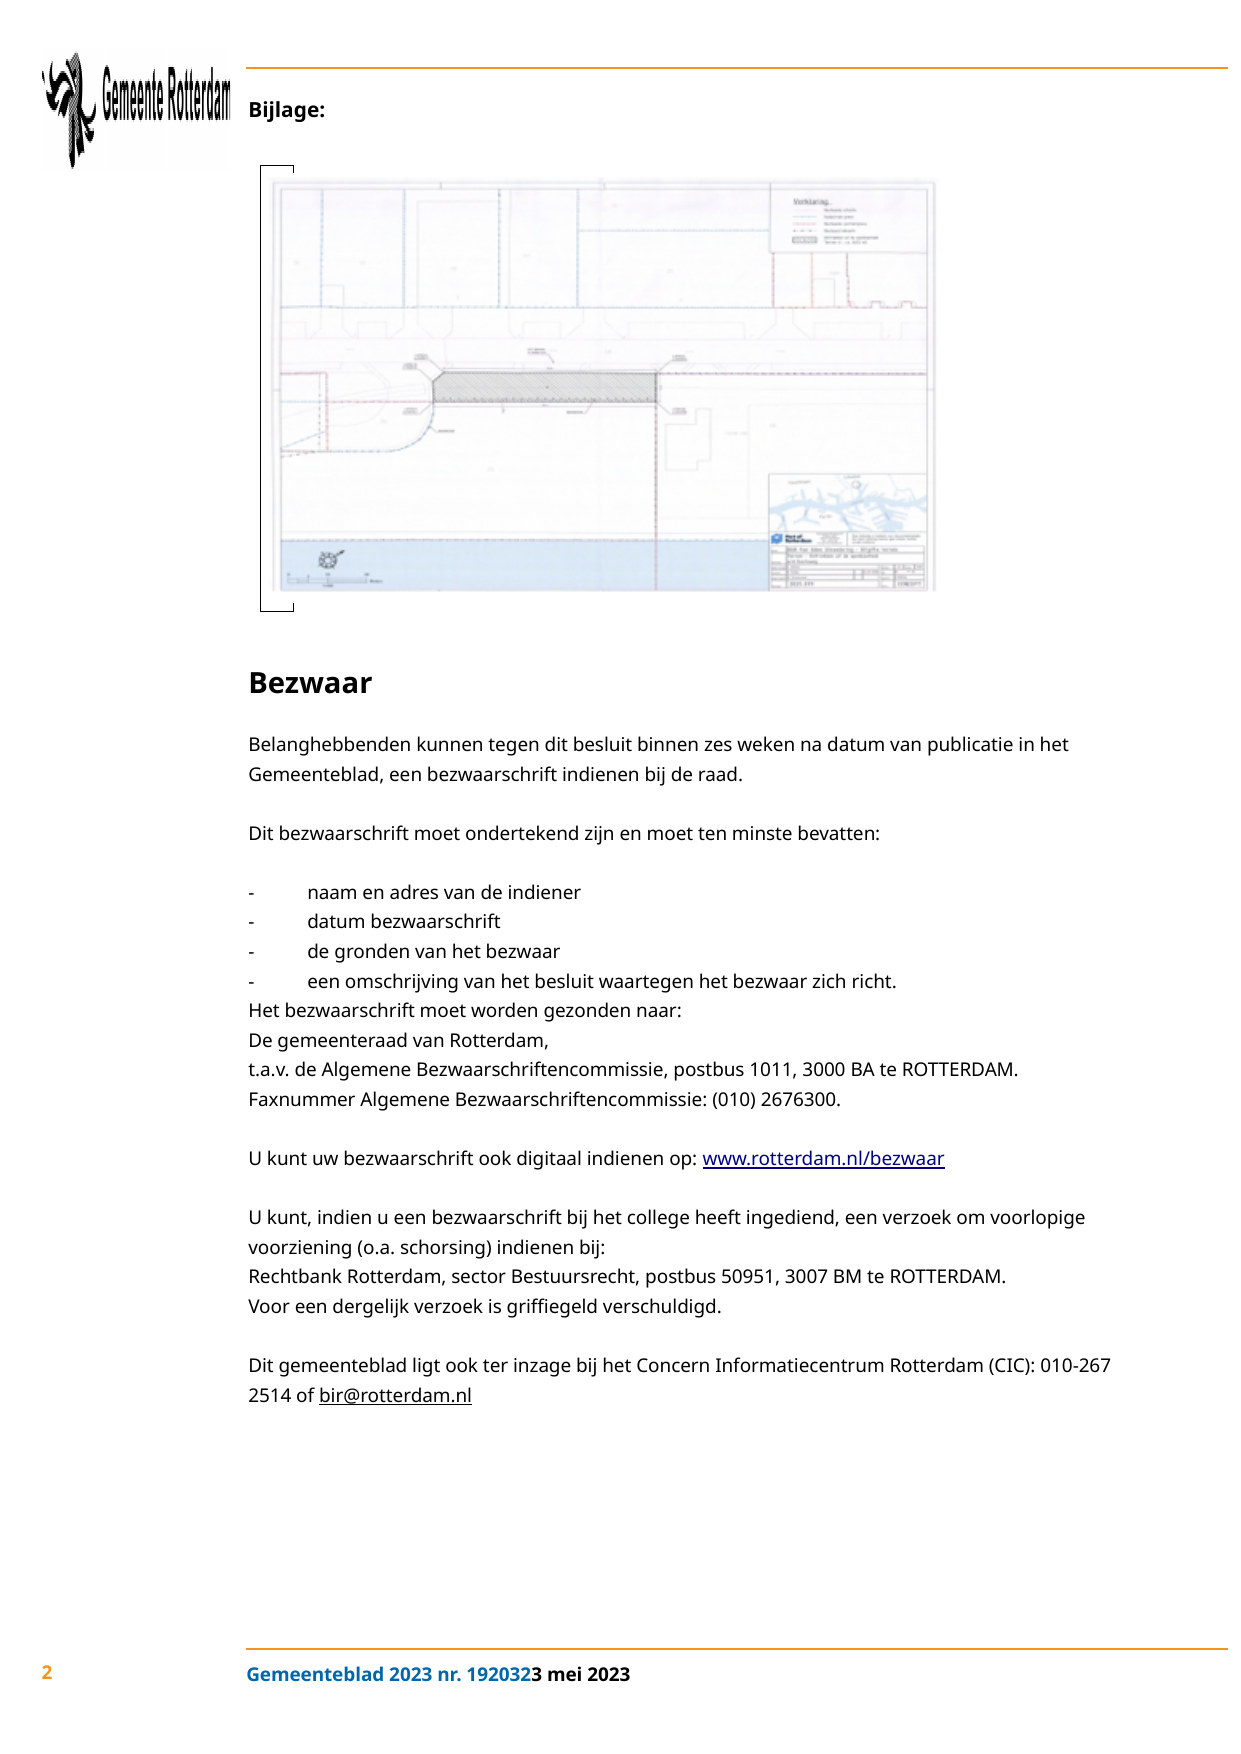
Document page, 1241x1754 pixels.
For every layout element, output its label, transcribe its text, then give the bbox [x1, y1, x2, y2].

picture [268, 173, 948, 603]
list naam en adres van de indiener [248, 879, 1152, 905]
text Rechtbank Rotterdam, sector Bestuursrecht, postbus 50951, 3007 BM te ROTTERDAM. [248, 1264, 1152, 1289]
text Bezwaar [248, 662, 1152, 702]
text Het bezwaarschrift moet worden gezonden naar: [248, 997, 1152, 1023]
list de gronden van het bezwaar [248, 938, 1152, 964]
text De gemeenteraad van Rotterdam, [248, 1027, 1152, 1053]
text Bijlage: [248, 95, 1152, 123]
text Dit bezwaarschrift moet ondertekend zijn en moet ten minste bevatten: [248, 820, 1152, 846]
list een omschrijving van het besluit waartegen het bezwaar zich richt. [248, 968, 1152, 994]
list datum bezwaarschrift [248, 909, 1152, 934]
text Voor een dergelijk verzoek is griffiegeld verschuldigd. [248, 1293, 1152, 1319]
text U kunt, indien u een bezwaarschrift bij het college heeft ingediend, een verzoek om voorlopige voorziening (o.a. schorsing) indienen bij: [248, 1204, 1152, 1260]
text t.a.v. de Algemene Bezwaarschriftencommissie, postbus 1011, 3000 BA te ROTTERDAM. [248, 1057, 1152, 1082]
picture [41, 47, 231, 172]
text Belanghebbenden kunnen tegen dit besluit binnen zes weken na datum van publicatie in het Gemeenteblad, een bezwaarschrift indienen bij de raad. [248, 731, 1152, 787]
text Dit gemeenteblad ligt ook ter inzage bij het Concern Informatiecentrum Rotterdam (CIC): 010-267 2514 of bir@rotterdam.nl [248, 1352, 1152, 1408]
text Faxnummer Algemene Bezwaarschriftencommissie: (010) 2676300. [248, 1086, 1152, 1112]
text U kunt uw bezwaarschrift ook digitaal indienen op: www.rotterdam.nl/bezwaar [248, 1145, 1152, 1171]
